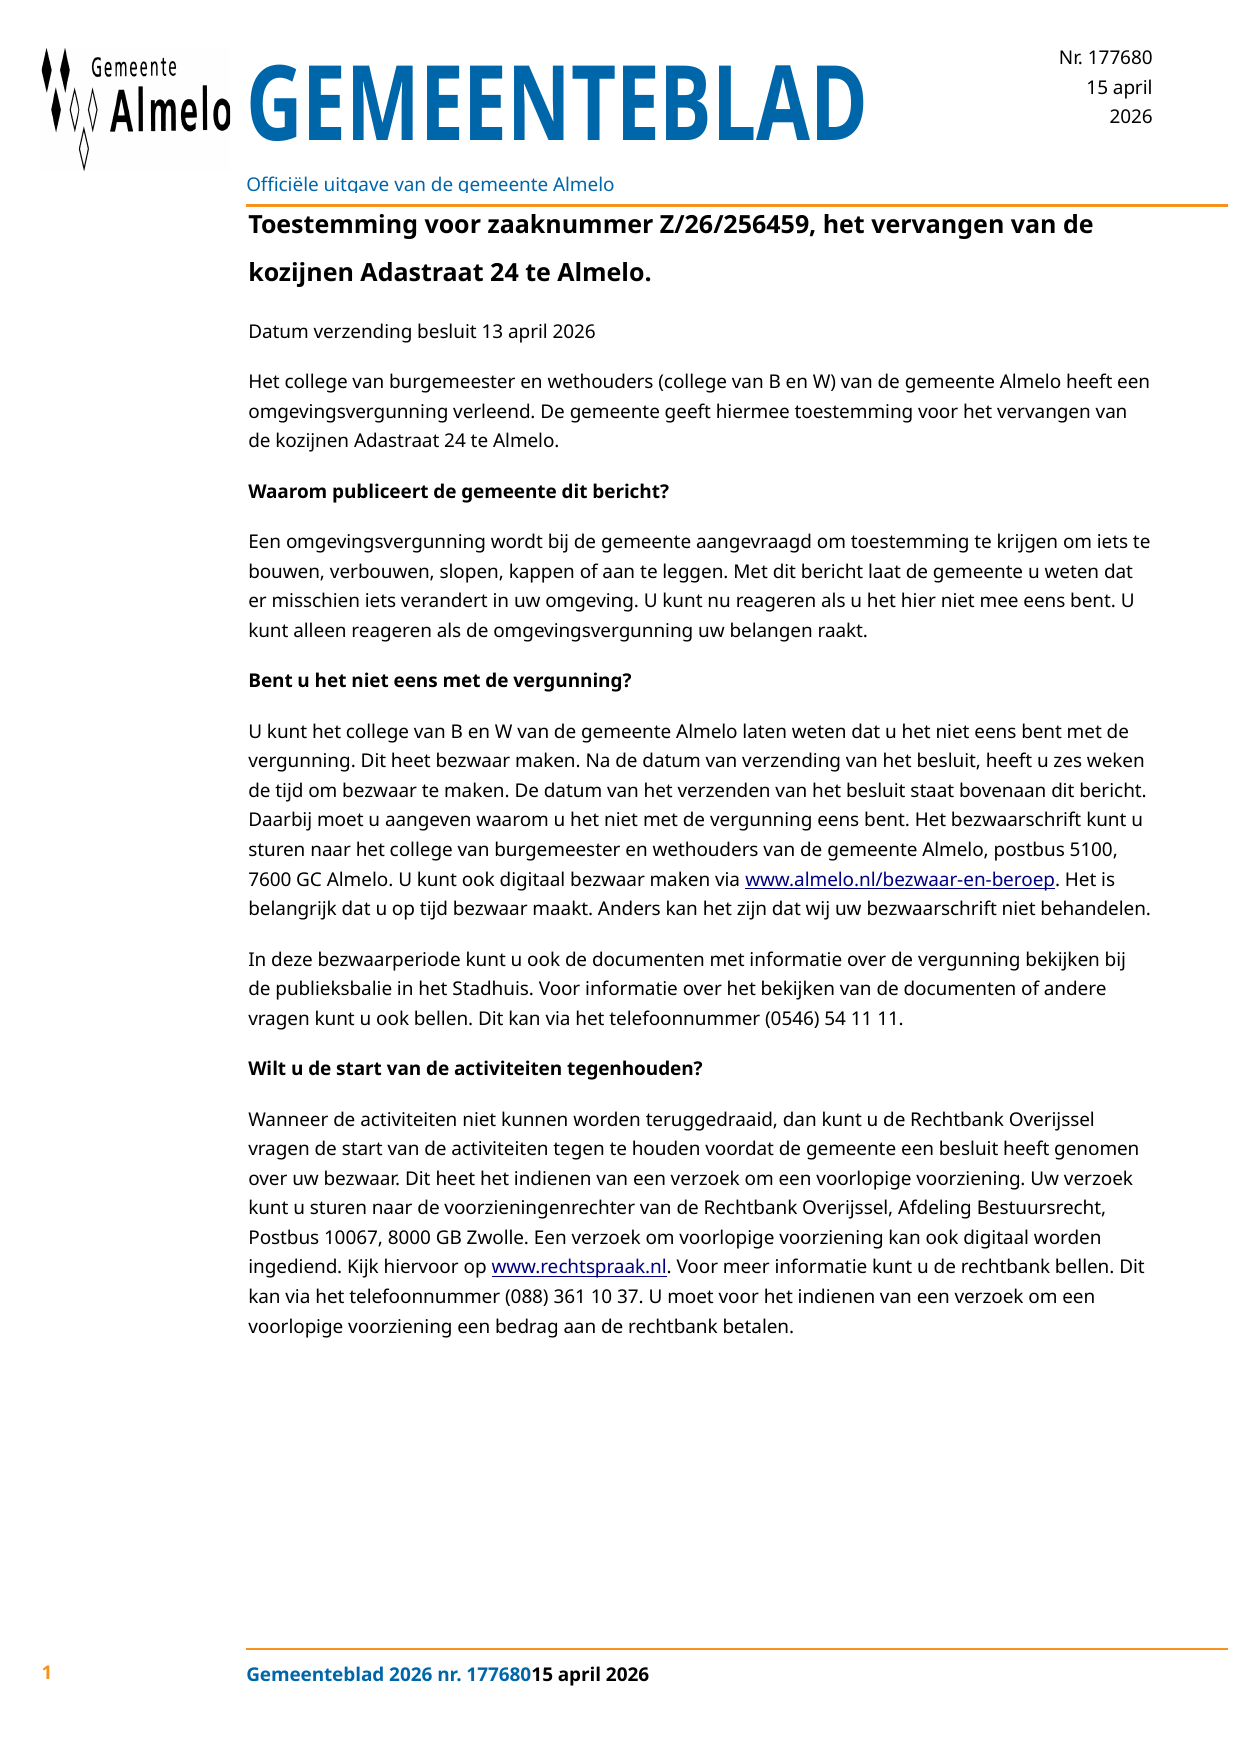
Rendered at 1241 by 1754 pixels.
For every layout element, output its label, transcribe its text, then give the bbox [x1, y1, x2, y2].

picture [41, 47, 231, 172]
text Toestemming voor zaaknummer Z/26/256459, het vervangen van de kozijnen Adastraat 24 te Almelo. [248, 207, 1152, 288]
text Het college van burgemeester en wethouders (college van B en W) van de gemeente Almelo heeft een omgevingsvergunning verleend. De gemeente geeft hiermee toestemming voor het vervangen van de kozijnen Adastraat 24 te Almelo. [248, 368, 1152, 453]
text In deze bezwaarperiode kunt u ook de documenten met informatie over de vergunning bekijken bij de publieksbalie in het Stadhuis. Voor informatie over het bekijken van de documenten of andere vragen kunt u ook bellen. Dit kan via het telefoonnummer (0546) 54 11 11. [248, 946, 1152, 1031]
text Wilt u de start van de activiteiten tegenhouden? [248, 1055, 1152, 1081]
text Wanneer de activiteiten niet kunnen worden teruggedraaid, dan kunt u de Rechtbank Overijssel vragen de start van de activiteiten tegen te houden voordat de gemeente een besluit heeft genomen over uw bezwaar. Dit heet het indienen van een verzoek om een voorlopige voorziening. Uw verzoek kunt u sturen naar de voorzieningenrechter van de Rechtbank Overijssel, Afdeling Bestuursrecht, Postbus 10067, 8000 GB Zwolle. Een verzoek om voorlopige voorziening kan ook digitaal worden ingediend. Kijk hiervoor op www.rechtspraak.nl. Voor meer informatie kunt u de rechtbank bellen. Dit kan via het telefoonnummer (088) 361 10 37. U moet voor het indienen van een verzoek om een voorlopige voorziening een bedrag aan de rechtbank betalen. [248, 1106, 1152, 1339]
text Een omgevingsvergunning wordt bij de gemeente aangevraagd om toestemming te krijgen om iets te bouwen, verbouwen, slopen, kappen of aan te leggen. Met dit bericht laat de gemeente u weten dat er misschien iets verandert in uw omgeving. U kunt nu reageren als u het hier niet mee eens bent. U kunt alleen reageren als de omgevingsvergunning uw belangen raakt. [248, 528, 1152, 643]
text Datum verzending besluit 13 april 2026 [248, 318, 1152, 344]
text Bent u het niet eens met de vergunning? [248, 667, 1152, 693]
text Waarom publiceert de gemeente dit bericht? [248, 478, 1152, 504]
text U kunt het college van B en W van de gemeente Almelo laten weten dat u het niet eens bent met de vergunning. Dit heet bezwaar maken. Na de datum van verzending van het besluit, heeft u zes weken de tijd om bezwaar te maken. De datum van het verzenden van het besluit staat bovenaan dit bericht. Daarbij moet u aangeven waarom u het niet met de vergunning eens bent. Het bezwaarschrift kunt u sturen naar het college van burgemeester en wethouders van de gemeente Almelo, postbus 5100, 7600 GC Almelo. U kunt ook digitaal bezwaar maken via www.almelo.nl/bezwaar-en-beroep. Het is belangrijk dat u op tijd bezwaar maakt. Anders kan het zijn dat wij uw bezwaarschrift niet behandelen. [248, 718, 1152, 921]
